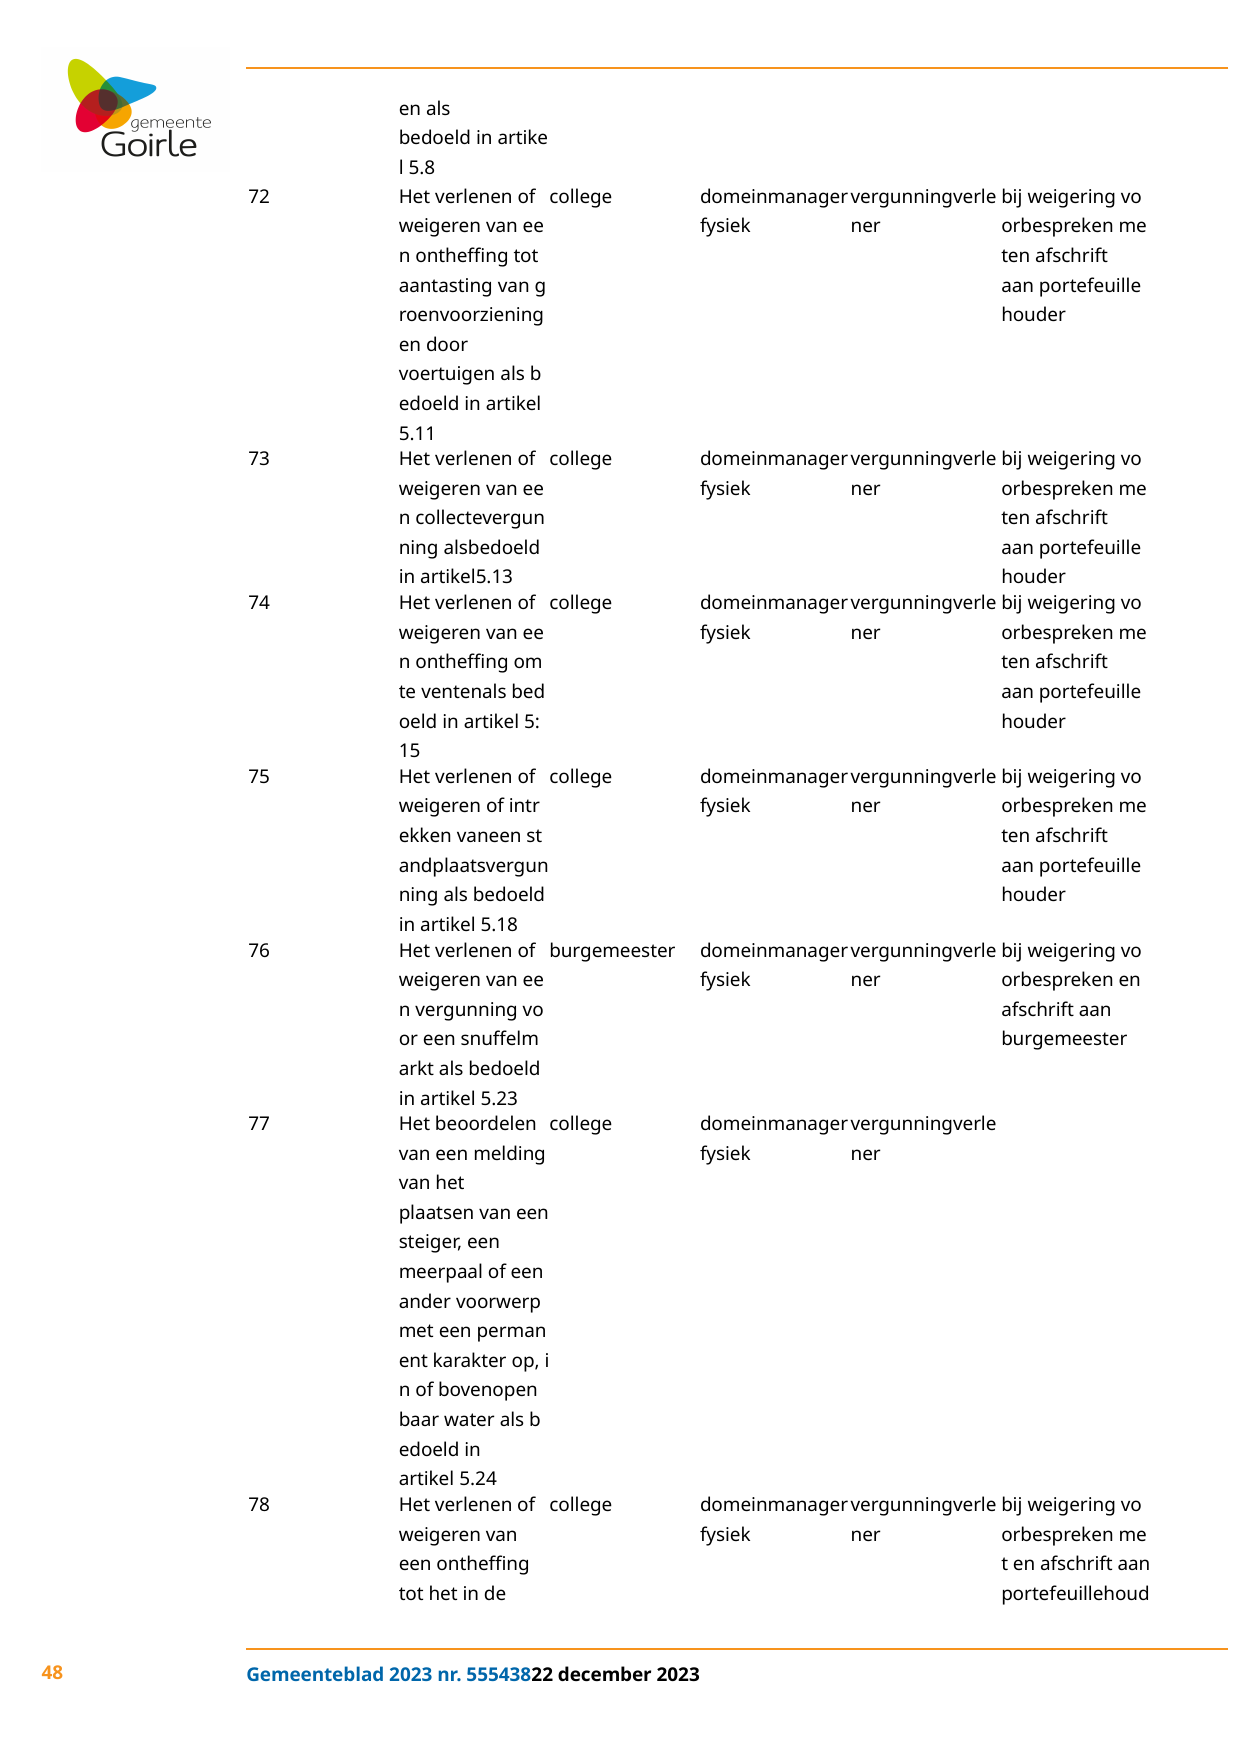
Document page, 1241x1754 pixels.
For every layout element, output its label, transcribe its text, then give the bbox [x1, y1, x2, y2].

table_cell vergunningverlener [850, 590, 1001, 763]
table_cell college [549, 763, 700, 937]
table_cell college [549, 445, 700, 589]
table_cell domeinmanager fysiek [700, 937, 850, 1110]
table_cell burgemeester [549, 937, 700, 1110]
table_cell 77 [248, 1110, 398, 1491]
table_cell Het verlenen of weigeren of intrekken vaneen standplaatsvergunning als bedoeld in artikel 5.18 [399, 763, 549, 937]
table_cell vergunningverlener [850, 937, 1001, 1110]
table_cell bij weigering voorbespreken en afschrift aan burgemeester [1001, 937, 1152, 1110]
table_cell college [549, 1491, 700, 1606]
table_cell bij weigering voorbespreken meten afschrift aan portefeuillehouder [1001, 590, 1152, 763]
table_cell bij weigering voorbespreken met en afschrift aan portefeuillehoud [1001, 1491, 1152, 1606]
table_cell 78 [248, 1491, 398, 1606]
picture [41, 47, 231, 172]
table_cell vergunningverlener [850, 1110, 1001, 1491]
table_cell 74 [248, 590, 398, 763]
table_cell domeinmanager fysiek [700, 445, 850, 589]
table_cell en als bedoeld in artikel 5.8 [399, 95, 549, 180]
table_cell [700, 95, 850, 180]
table_header vergunningverlener [850, 183, 1001, 445]
table_cell 76 [248, 937, 398, 1110]
table_cell domeinmanager fysiek [700, 1491, 850, 1606]
table_cell [1001, 1110, 1152, 1491]
table_cell 73 [248, 445, 398, 589]
table_cell bij weigering voorbespreken meten afschrift aan portefeuillehouder [1001, 763, 1152, 937]
table_cell Het beoordelen van een melding van het plaatsen van een steiger, een meerpaal of een ander voorwerp met een permanent karakter op, in of bovenopenbaar water als bedoeld in artikel 5.24 [399, 1110, 549, 1491]
table_header Het verlenen of weigeren van een ontheffing tot aantasting van groenvoorzieningen door voertuigen als bedoeld in artikel 5.11 [399, 183, 549, 445]
table_cell vergunningverlener [850, 1491, 1001, 1606]
table_cell college [549, 590, 700, 763]
table_cell Het verlenen of weigeren van een vergunning voor een snuffelmarkt als bedoeld in artikel 5.23 [399, 937, 549, 1110]
table_cell bij weigering voorbespreken meten afschrift aan portefeuillehouder [1001, 445, 1152, 589]
table_header college [549, 183, 700, 445]
table_cell domeinmanager fysiek [700, 763, 850, 937]
table_header bij weigering voorbespreken meten afschrift aan portefeuillehouder [1001, 183, 1152, 445]
table_cell domeinmanager fysiek [700, 590, 850, 763]
table_header domeinmanager fysiek [700, 183, 850, 445]
table_cell [850, 95, 1001, 180]
table_cell Het verlenen of weigeren van een collectevergunning alsbedoeld in artikel5.13 [399, 445, 549, 589]
table_cell Het verlenen of weigeren van een ontheffing tot het in de [399, 1491, 549, 1606]
table_cell vergunningverlener [850, 445, 1001, 589]
table_cell 75 [248, 763, 398, 937]
table_header 72 [248, 183, 398, 445]
table_cell [248, 95, 398, 180]
table_cell [549, 95, 700, 180]
table_cell Het verlenen of weigeren van een ontheffing om te ventenals bedoeld in artikel 5:15 [399, 590, 549, 763]
table_cell vergunningverlener [850, 763, 1001, 937]
table_cell domeinmanager fysiek [700, 1110, 850, 1491]
table_cell [1001, 95, 1152, 180]
table_cell college [549, 1110, 700, 1491]
